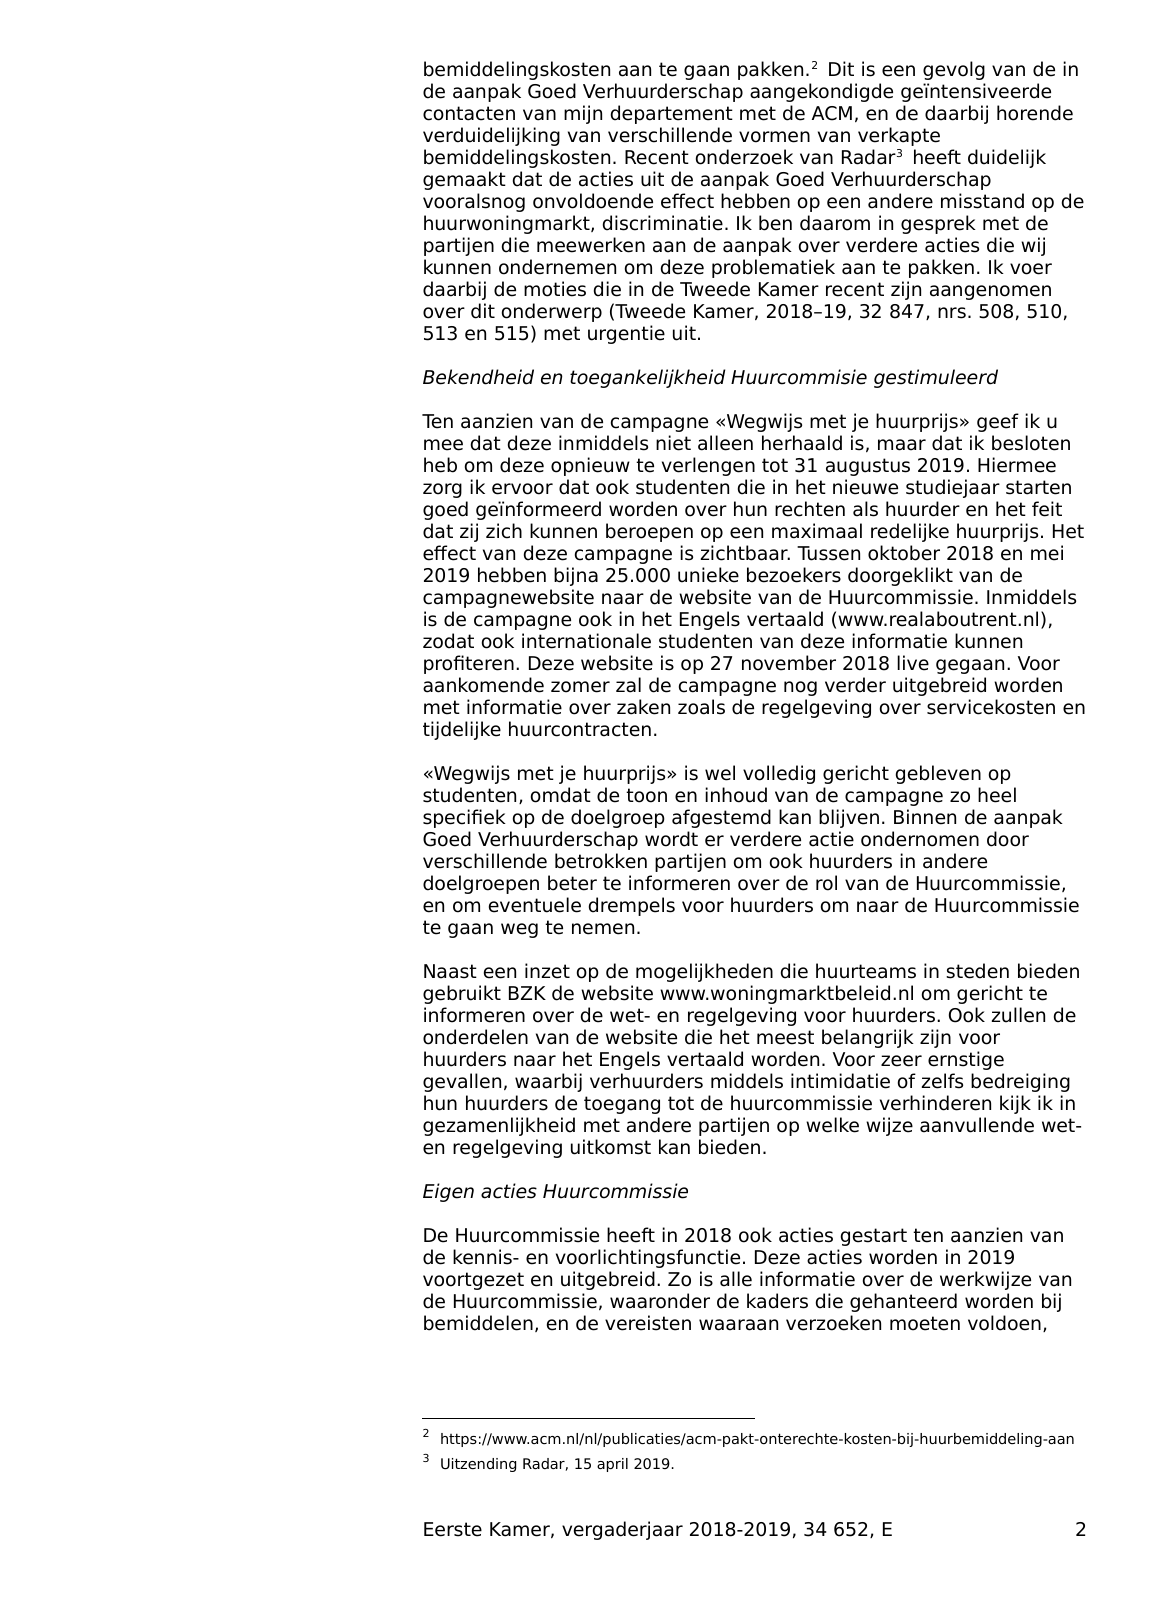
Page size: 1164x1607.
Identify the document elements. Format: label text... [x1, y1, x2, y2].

text Naast een inzet op de mogelijkheden die huurteams in steden bieden gebruikt BZK de website www.woningmarktbeleid.nl om gericht te informeren over de wet- en regelgeving voor huurders. Ook zullen de onderdelen van de website die het meest belangrijk zijn voor huurders naar het Engels vertaald worden. Voor zeer ernstige gevallen, waarbij verhuurders middels intimidatie of zelfs bedreiging hun huurders de toegang tot de huurcommissie verhinderen kijk ik in gezamenlijkheid met andere partijen op welke wijze aanvullende wet- en regelgeving uitkomst kan bieden. [422, 961, 1087, 1159]
text Uitzending Radar, 15 april 2019. [422, 1452, 1087, 1474]
text bemiddelingskosten aan te gaan pakken. Dit is een gevolg van de in de aanpak Goed Verhuurderschap aangekondigde geïntensiveerde contacten van mijn departement met de ACM, en de daarbij horende verduidelijking van verschillende vormen van verkapte bemiddelingskosten. Recent onderzoek van Radar heeft duidelijk gemaakt dat de acties uit de aanpak Goed Verhuurderschap vooralsnog onvoldoende effect hebben op een andere misstand op de huurwoningmarkt, discriminatie. Ik ben daarom in gesprek met de partijen die meewerken aan de aanpak over verdere acties die wij kunnen ondernemen om deze problematiek aan te pakken. Ik voer daarbij de moties die in de Tweede Kamer recent zijn aangenomen over dit onderwerp (Tweede Kamer, 2018–19, 32 847, nrs. 508, 510, 513 en 515) met urgentie uit. [422, 59, 1087, 345]
subtitle Bekendheid en toegankelijkheid Huurcommisie gestimuleerd [422, 367, 1087, 389]
text «Wegwijs met je huurprijs» is wel volledig gericht gebleven op studenten, omdat de toon en inhoud van de campagne zo heel specifiek op de doelgroep afgestemd kan blijven. Binnen de aanpak Goed Verhuurderschap wordt er verdere actie ondernomen door verschillende betrokken partijen om ook huurders in andere doelgroepen beter te informeren over de rol van de Huurcommissie, en om eventuele drempels voor huurders om naar de Huurcommissie te gaan weg te nemen. [422, 763, 1087, 939]
text Ten aanzien van de campagne «Wegwijs met je huurprijs» geef ik u mee dat deze inmiddels niet alleen herhaald is, maar dat ik besloten heb om deze opnieuw te verlengen tot 31 augustus 2019. Hiermee zorg ik ervoor dat ook studenten die in het nieuwe studiejaar starten goed geïnformeerd worden over hun rechten als huurder en het feit dat zij zich kunnen beroepen op een maximaal redelijke huurprijs. Het effect van deze campagne is zichtbaar. Tussen oktober 2018 en mei 2019 hebben bijna 25.000 unieke bezoekers doorgeklikt van de campagnewebsite naar de website van de Huurcommissie. Inmiddels is de campagne ook in het Engels vertaald (www.realaboutrent.nl), zodat ook internationale studenten van deze informatie kunnen profiteren. Deze website is op 27 november 2018 live gegaan. Voor aankomende zomer zal de campagne nog verder uitgebreid worden met informatie over zaken zoals de regelgeving over servicekosten en tijdelijke huurcontracten. [422, 411, 1087, 741]
text https://www.acm.nl/nl/publicaties/acm-pakt-onterechte-kosten-bij-huurbemiddeling-aan [422, 1427, 1087, 1449]
text De Huurcommissie heeft in 2018 ook acties gestart ten aanzien van de kennis- en voorlichtingsfunctie. Deze acties worden in 2019 voortgezet en uitgebreid. Zo is alle informatie over de werkwijze van de Huurcommissie, waaronder de kaders die gehanteerd worden bij bemiddelen, en de vereisten waaraan verzoeken moeten voldoen, [422, 1225, 1087, 1335]
subtitle Eigen acties Huurcommissie [422, 1181, 1087, 1203]
